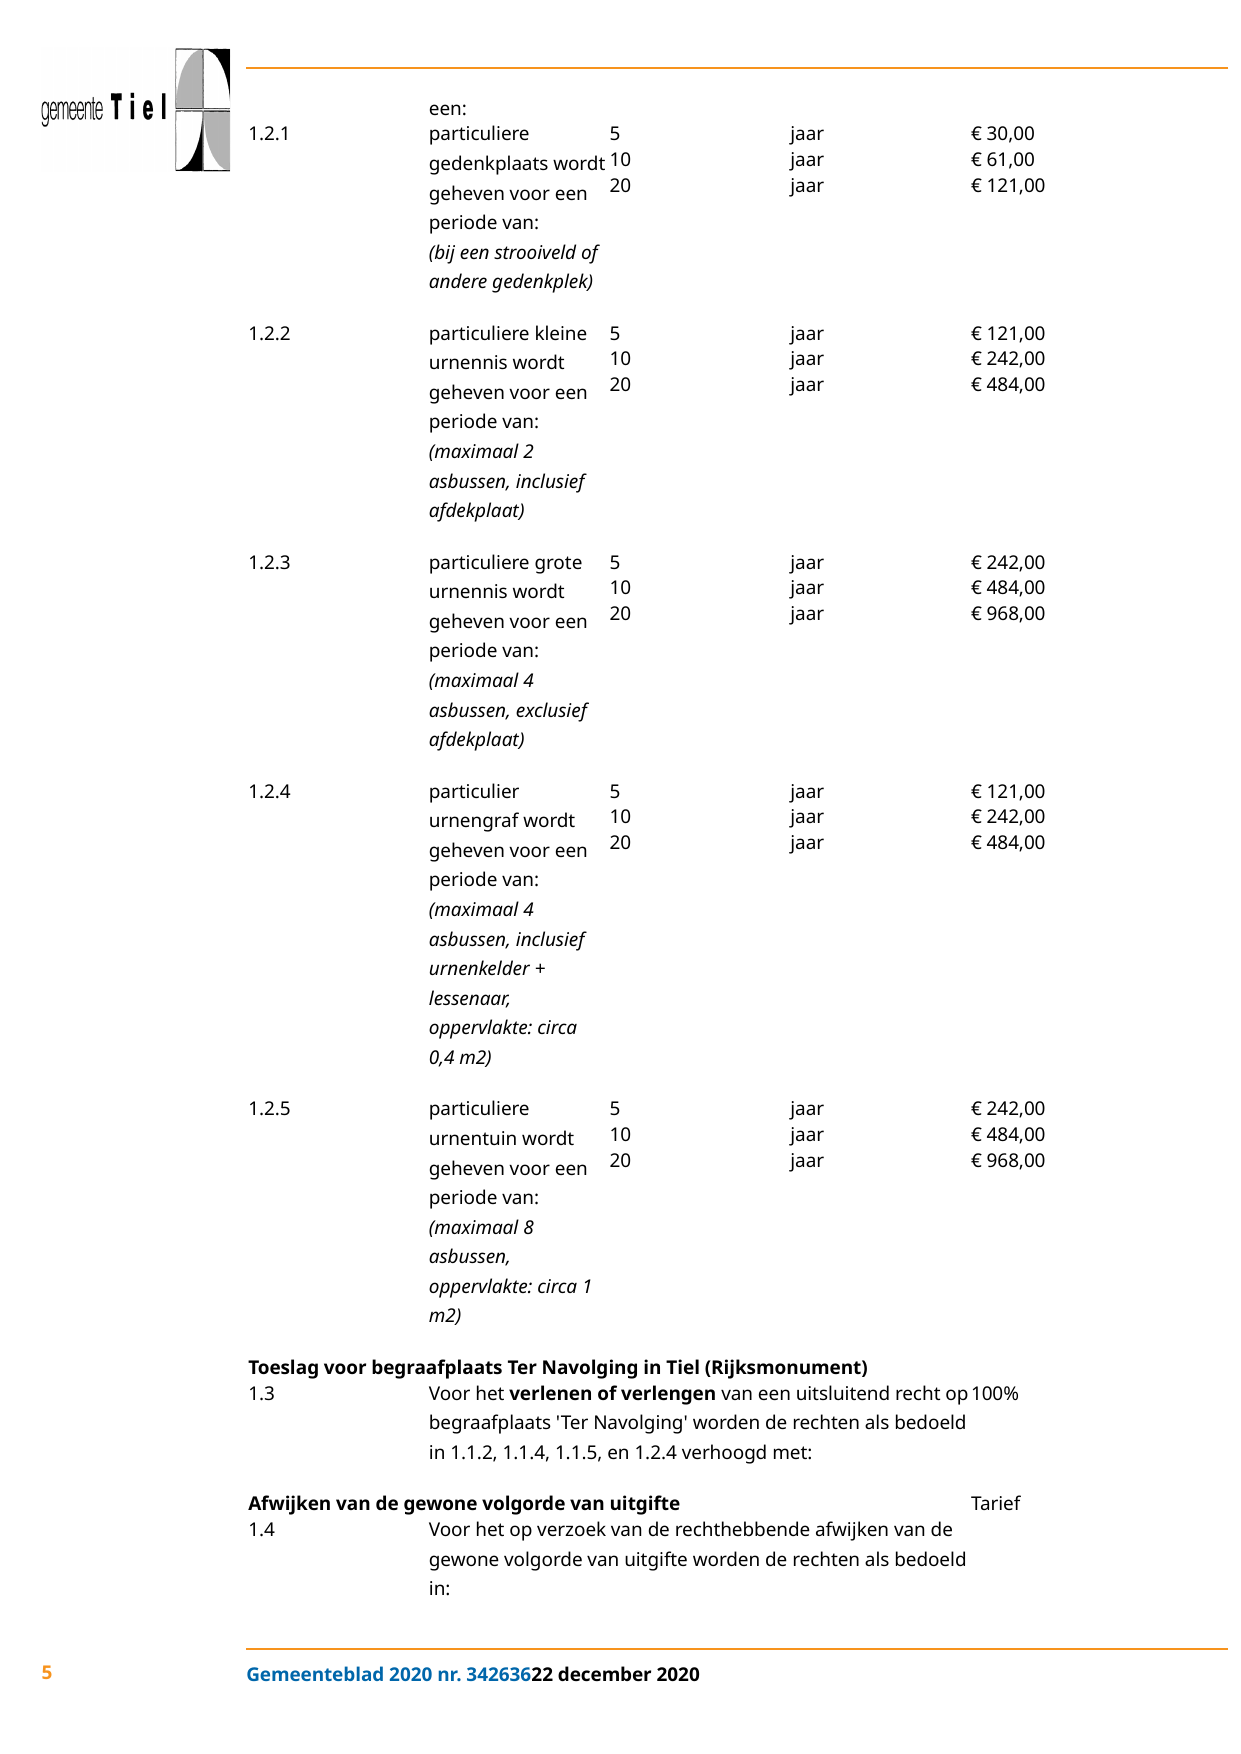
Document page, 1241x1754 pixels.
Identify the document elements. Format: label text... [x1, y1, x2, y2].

table_cell 1.4 [248, 1516, 429, 1601]
table_cell [248, 1070, 429, 1096]
table_cell [248, 95, 429, 121]
table_cell [248, 752, 429, 778]
table_cell [609, 752, 790, 778]
table_cell 10 [609, 1121, 790, 1147]
table_cell [609, 95, 971, 121]
table_cell particulier urnengraf wordt geheven voor een periode van: (maximaal 4 asbussen, inclusief urnenkelder + lessenaar, oppervlakte: circa 0,4 m2) [429, 778, 609, 1070]
table_cell jaar [790, 320, 971, 346]
table_cell jaar [790, 549, 971, 574]
table_cell 5 [609, 1096, 790, 1121]
table_cell € 484,00 [971, 1121, 1152, 1147]
table_cell jaar [790, 778, 971, 803]
table_cell 20 [609, 829, 790, 1070]
table_cell 10 [609, 346, 790, 371]
table_cell € 242,00 [971, 346, 1152, 371]
table_cell 1.3 [248, 1380, 429, 1465]
table_cell € 968,00 [971, 1147, 1152, 1328]
table_cell € 242,00 [971, 1096, 1152, 1121]
table_cell € 61,00 [971, 146, 1152, 172]
table_cell € 121,00 [971, 320, 1152, 346]
table_cell 5 [609, 320, 790, 346]
table_cell jaar [790, 371, 971, 523]
table_cell [609, 294, 790, 320]
table_cell 20 [609, 172, 790, 294]
table_cell particuliere kleine urnennis wordt geheven voor een periode van: (maximaal 2 asbussen, inclusief afdekplaat) [429, 320, 609, 523]
table_cell jaar [790, 346, 971, 371]
table_cell jaar [790, 172, 971, 294]
table_cell Voor het op verzoek van de rechthebbende afwijken van de gewone volgorde van uitgifte worden de rechten als bedoeld in: [429, 1516, 971, 1601]
table_cell [429, 294, 609, 320]
table_cell jaar [790, 829, 971, 1070]
table_cell [248, 294, 429, 320]
table_cell jaar [790, 804, 971, 829]
table_cell een: [429, 95, 609, 121]
table_cell 5 [609, 778, 790, 803]
table_cell € 121,00 [971, 778, 1152, 803]
table_cell [248, 523, 429, 549]
table_cell Afwijken van de gewone volgorde van uitgifte [248, 1490, 971, 1516]
table_cell jaar [790, 1096, 971, 1121]
table_cell Toeslag voor begraafplaats Ter Navolging in Tiel (Rijksmonument) [248, 1354, 971, 1380]
table_cell jaar [790, 575, 971, 600]
table_cell [971, 1354, 1152, 1380]
table_cell € 968,00 [971, 600, 1152, 752]
table_cell 5 [609, 549, 790, 574]
table_cell € 242,00 [971, 549, 1152, 574]
table_cell [971, 1465, 1152, 1490]
table_cell [248, 1328, 1152, 1354]
table_cell 1.2.4 [248, 778, 429, 1070]
table_cell 100% [971, 1380, 1152, 1465]
table_cell € 242,00 [971, 804, 1152, 829]
table_cell jaar [790, 121, 971, 146]
table_cell 20 [609, 1147, 790, 1328]
table_cell € 484,00 [971, 829, 1152, 1070]
table_cell [971, 752, 1152, 778]
table_cell Tarief [971, 1490, 1152, 1516]
table_cell [790, 523, 971, 549]
table_cell [609, 523, 790, 549]
table_cell € 484,00 [971, 371, 1152, 523]
table_cell 1.2.2 [248, 320, 429, 523]
table_cell [971, 95, 1152, 121]
table_cell € 121,00 [971, 172, 1152, 294]
table_cell [971, 1516, 1152, 1601]
table_cell 20 [609, 371, 790, 523]
table_cell [248, 1465, 429, 1490]
table_cell jaar [790, 146, 971, 172]
table_cell particuliere grote urnennis wordt geheven voor een periode van: (maximaal 4 asbussen, exclusief afdekplaat) [429, 549, 609, 752]
table_cell [609, 1070, 790, 1096]
table_cell [790, 752, 971, 778]
table_cell [429, 752, 609, 778]
table_cell [429, 523, 609, 549]
table_cell jaar [790, 1121, 971, 1147]
table_cell 10 [609, 146, 790, 172]
table_cell particuliere urnentuin wordt geheven voor een periode van: (maximaal 8 asbussen, oppervlakte: circa 1 m2) [429, 1096, 609, 1328]
table_cell [790, 294, 971, 320]
table_cell 10 [609, 575, 790, 600]
table_cell € 30,00 [971, 121, 1152, 146]
table_cell € 484,00 [971, 575, 1152, 600]
table_cell [971, 523, 1152, 549]
table_cell 1.2.3 [248, 549, 429, 752]
picture [41, 47, 231, 172]
table_cell [429, 1465, 971, 1490]
table_cell 10 [609, 804, 790, 829]
table_cell 5 [609, 121, 790, 146]
table_cell [971, 294, 1152, 320]
table_cell particuliere gedenkplaats wordt geheven voor een periode van: (bij een strooiveld of andere gedenkplek) [429, 121, 609, 294]
table_cell jaar [790, 1147, 971, 1328]
table_cell [790, 1070, 971, 1096]
table_cell jaar [790, 600, 971, 752]
table_cell 1.2.5 [248, 1096, 429, 1328]
table_cell Voor het verlenen of verlengen van een uitsluitend recht op begraafplaats 'Ter Navolging' worden de rechten als bedoeld in 1.1.2, 1.1.4, 1.1.5, en 1.2.4 verhoogd met: [429, 1380, 971, 1465]
table_cell [429, 1070, 609, 1096]
table_cell 1.2.1 [248, 121, 429, 294]
table_cell [971, 1070, 1152, 1096]
table_cell 20 [609, 600, 790, 752]
